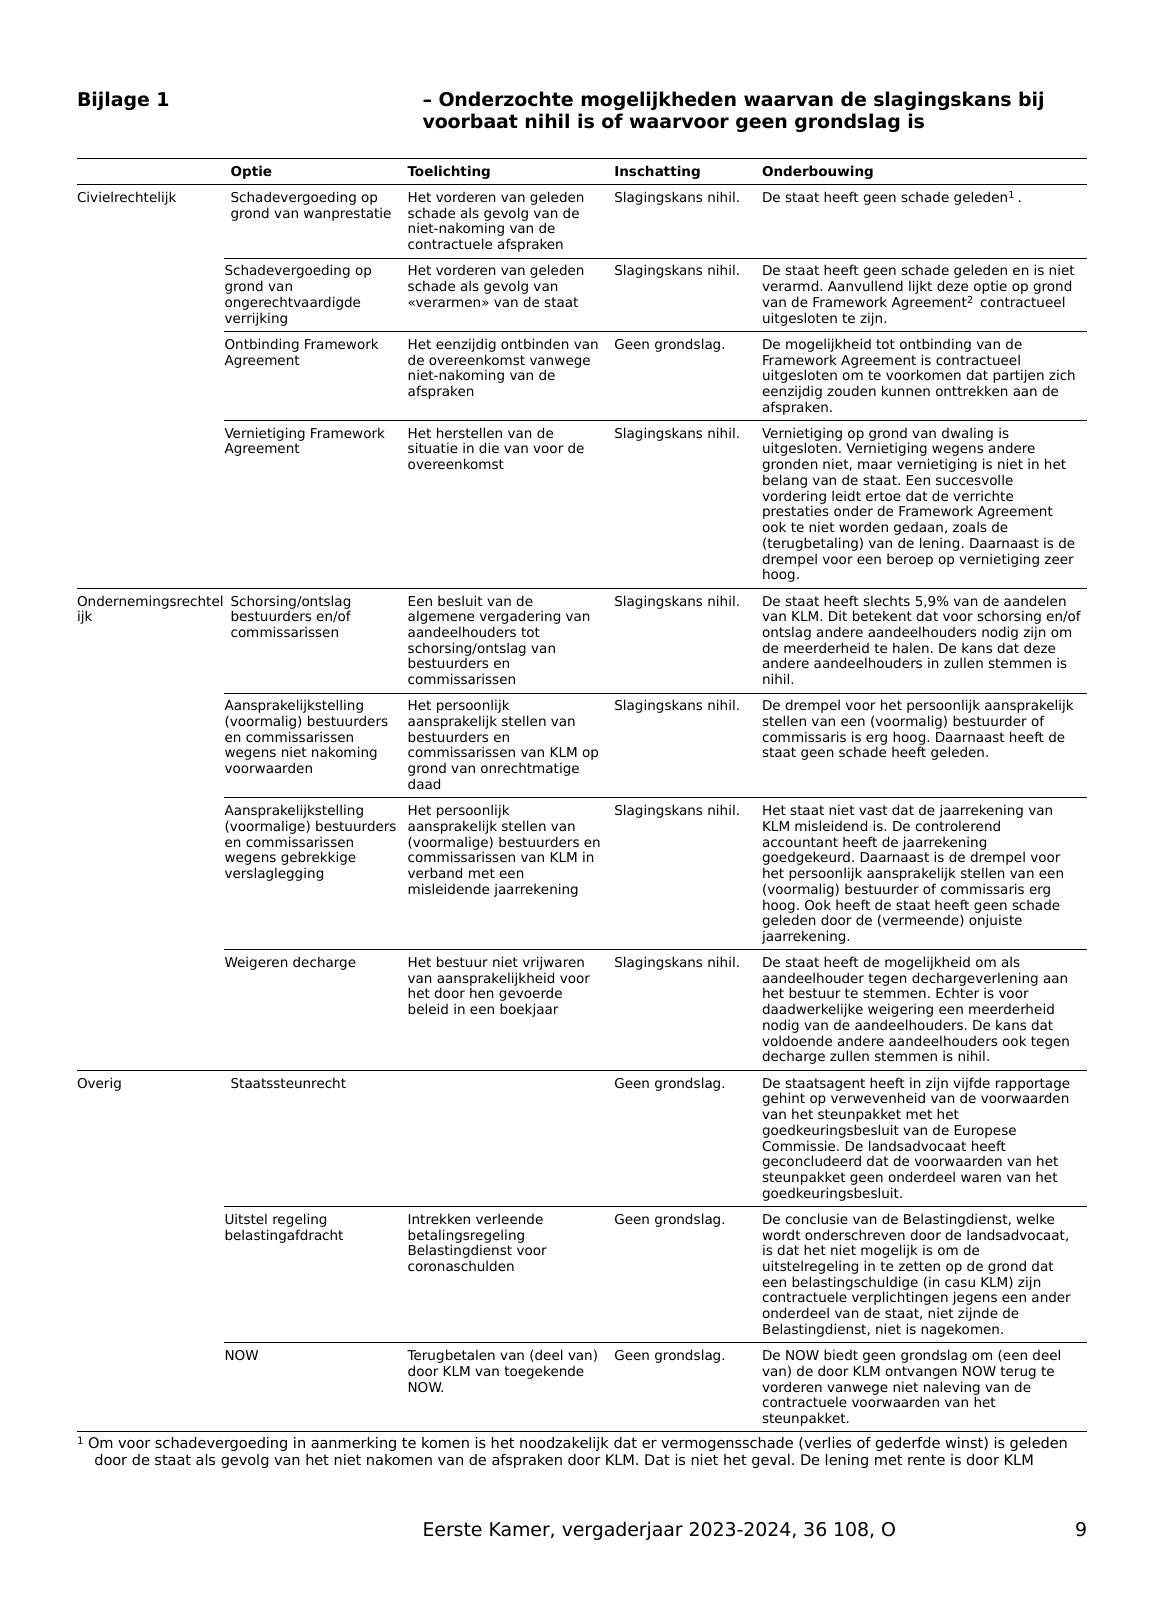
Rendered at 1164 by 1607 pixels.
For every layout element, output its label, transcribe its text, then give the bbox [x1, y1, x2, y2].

table_cell Geen grondslag. [608, 1343, 756, 1431]
table_cell Schadevergoeding op grond van ongerechtvaardigde verrijking [224, 259, 402, 331]
table_cell Slagingskans nihil. [608, 950, 756, 1070]
table_cell Aansprakelijkstelling (voormalig) bestuurders en commissarissen wegens niet nakoming voorwaarden [224, 694, 402, 797]
table_cell De staat heeft slechts 5,9% van de aandelen van KLM. Dit betekent dat voor schorsing en/of ontslag andere aandeelhouders nodig zijn om de meerderheid te halen. De kans dat deze andere aandeelhouders in zullen stemmen is nihil. [756, 589, 1087, 692]
table_cell Staatssteunrecht [224, 1071, 402, 1206]
table_cell Civielrechtelijk [77, 185, 224, 588]
table_cell Weigeren decharge [224, 950, 402, 1070]
table_cell Slagingskans nihil. [608, 589, 756, 692]
table_header Optie [224, 159, 402, 184]
table_cell Geen grondslag. [608, 332, 756, 420]
table_cell Het vorderen van geleden schade als gevolg van de niet-nakoming van de contractuele afspraken [402, 185, 608, 257]
table_cell Schadevergoeding op grond van wanprestatie [224, 185, 402, 257]
table_cell Het herstellen van de situatie in die van voor de overeenkomst [402, 421, 608, 588]
table_cell Overig [77, 1071, 224, 1431]
table_cell Het persoonlijk aansprakelijk stellen van bestuurders en commissarissen van KLM op grond van onrechtmatige daad [402, 694, 608, 797]
table_cell Het bestuur niet vrijwaren van aansprakelijkheid voor het door hen gevoerde beleid in een boekjaar [402, 950, 608, 1070]
table_cell De NOW biedt geen grondslag om (een deel van) de door KLM ontvangen NOW terug te vorderen vanwege niet naleving van de contractuele voorwaarden van het steunpakket. [756, 1343, 1087, 1431]
table_cell De staat heeft geen schade geleden en is niet verarmd. Aanvullend lijkt deze optie op grond van de Framework Agreement2 contractueel uitgesloten te zijn. [756, 259, 1087, 331]
table_cell De staat heeft de mogelijkheid om als aandeelhouder tegen dechargeverlening aan het bestuur te stemmen. Echter is voor daadwerkelijke weigering een meerderheid nodig van de aandeelhouders. De kans dat voldoende andere aandeelhouders ook tegen decharge zullen stemmen is nihil. [756, 950, 1087, 1070]
table_cell Een besluit van de algemene vergadering van aandeelhouders tot schorsing/ontslag van bestuurders en commissarissen [402, 589, 608, 692]
table_cell Het vorderen van geleden schade als gevolg van «verarmen» van de staat [402, 259, 608, 331]
table_cell Het eenzijdig ontbinden van de overeenkomst vanwege niet-nakoming van de afspraken [402, 332, 608, 420]
table_cell Ondernemingsrechtelijk [77, 589, 224, 1070]
subtitle Bijlage 1 – Onderzochte mogelijkheden waarvan de slagingskans bij voorbaat nihil is of waarvoor geen grondslag is [77, 89, 1087, 133]
table_cell Geen grondslag. [608, 1207, 756, 1342]
table_cell Slagingskans nihil. [608, 798, 756, 949]
table_cell Slagingskans nihil. [608, 694, 756, 797]
table_cell De drempel voor het persoonlijk aansprakelijk stellen van een (voormalig) bestuurder of commissaris is erg hoog. Daarnaast heeft de staat geen schade heeft geleden. [756, 694, 1087, 797]
table_cell Schorsing/ontslag bestuurders en/of commissarissen [224, 589, 402, 692]
table_cell Het staat niet vast dat de jaarrekening van KLM misleidend is. De controlerend accountant heeft de jaarrekening goedgekeurd. Daarnaast is de drempel voor het persoonlijk aansprakelijk stellen van een (voormalig) bestuurder of commissaris erg hoog. Ook heeft de staat heeft geen schade geleden door de (vermeende) onjuiste jaarrekening. [756, 798, 1087, 949]
table_cell NOW [224, 1343, 402, 1431]
table_cell Aansprakelijkstelling (voormalige) bestuurders en commissarissen wegens gebrekkige verslaglegging [224, 798, 402, 949]
table_cell Slagingskans nihil. [608, 185, 756, 257]
table_cell De staat heeft geen schade geleden1. [756, 185, 1087, 257]
table_cell Vernietiging Framework Agreement [224, 421, 402, 588]
table_cell Slagingskans nihil. [608, 421, 756, 588]
table_cell De conclusie van de Belastingdienst, welke wordt onderschreven door de landsadvocaat, is dat het niet mogelijk is om de uitstelregeling in te zetten op de grond dat een belastingschuldige (in casu KLM) zijn contractuele verplichtingen jegens een ander onderdeel van de staat, niet zijnde de Belastingdienst, niet is nagekomen. [756, 1207, 1087, 1342]
table_cell Ontbinding Framework Agreement [224, 332, 402, 420]
table_cell Terugbetalen van (deel van) door KLM van toegekende NOW. [402, 1343, 608, 1431]
table_cell De staatsagent heeft in zijn vijfde rapportage gehint op verwevenheid van de voorwaarden van het steunpakket met het goedkeuringsbesluit van de Europese Commissie. De landsadvocaat heeft geconcludeerd dat de voorwaarden van het steunpakket geen onderdeel waren van het goedkeuringsbesluit. [756, 1071, 1087, 1206]
table_cell Intrekken verleende betalingsregeling Belastingdienst voor coronaschulden [402, 1207, 608, 1342]
table_header Toelichting [402, 159, 608, 184]
table_header Onderbouwing [756, 159, 1087, 184]
table_header [77, 159, 224, 184]
table_cell De mogelijkheid tot ontbinding van de Framework Agreement is contractueel uitgesloten om te voorkomen dat partijen zich eenzijdig zouden kunnen onttrekken aan de afspraken. [756, 332, 1087, 420]
table_cell Slagingskans nihil. [608, 259, 756, 331]
table_header Inschatting [608, 159, 756, 184]
table_cell Vernietiging op grond van dwaling is uitgesloten. Vernietiging wegens andere gronden niet, maar vernietiging is niet in het belang van de staat. Een succesvolle vordering leidt ertoe dat de verrichte prestaties onder de Framework Agreement ook te niet worden gedaan, zoals de (terugbetaling) van de lening. Daarnaast is de drempel voor een beroep op vernietiging zeer hoog. [756, 421, 1087, 588]
table_cell Uitstel regeling belastingafdracht [224, 1207, 402, 1342]
table_cell [402, 1071, 608, 1206]
table_cell Geen grondslag. [608, 1071, 756, 1206]
table_cell Het persoonlijk aansprakelijk stellen van (voormalige) bestuurders en commissarissen van KLM in verband met een misleidende jaarrekening [402, 798, 608, 949]
table_cell 1 Om voor schadevergoeding in aanmerking te komen is het noodzakelijk dat er vermogensschade (verlies of gederfde winst) is geleden door de staat als gevolg van het niet nakomen van de afspraken door KLM. Dat is niet het geval. De lening met rente is door KLM [77, 1432, 1087, 1469]
